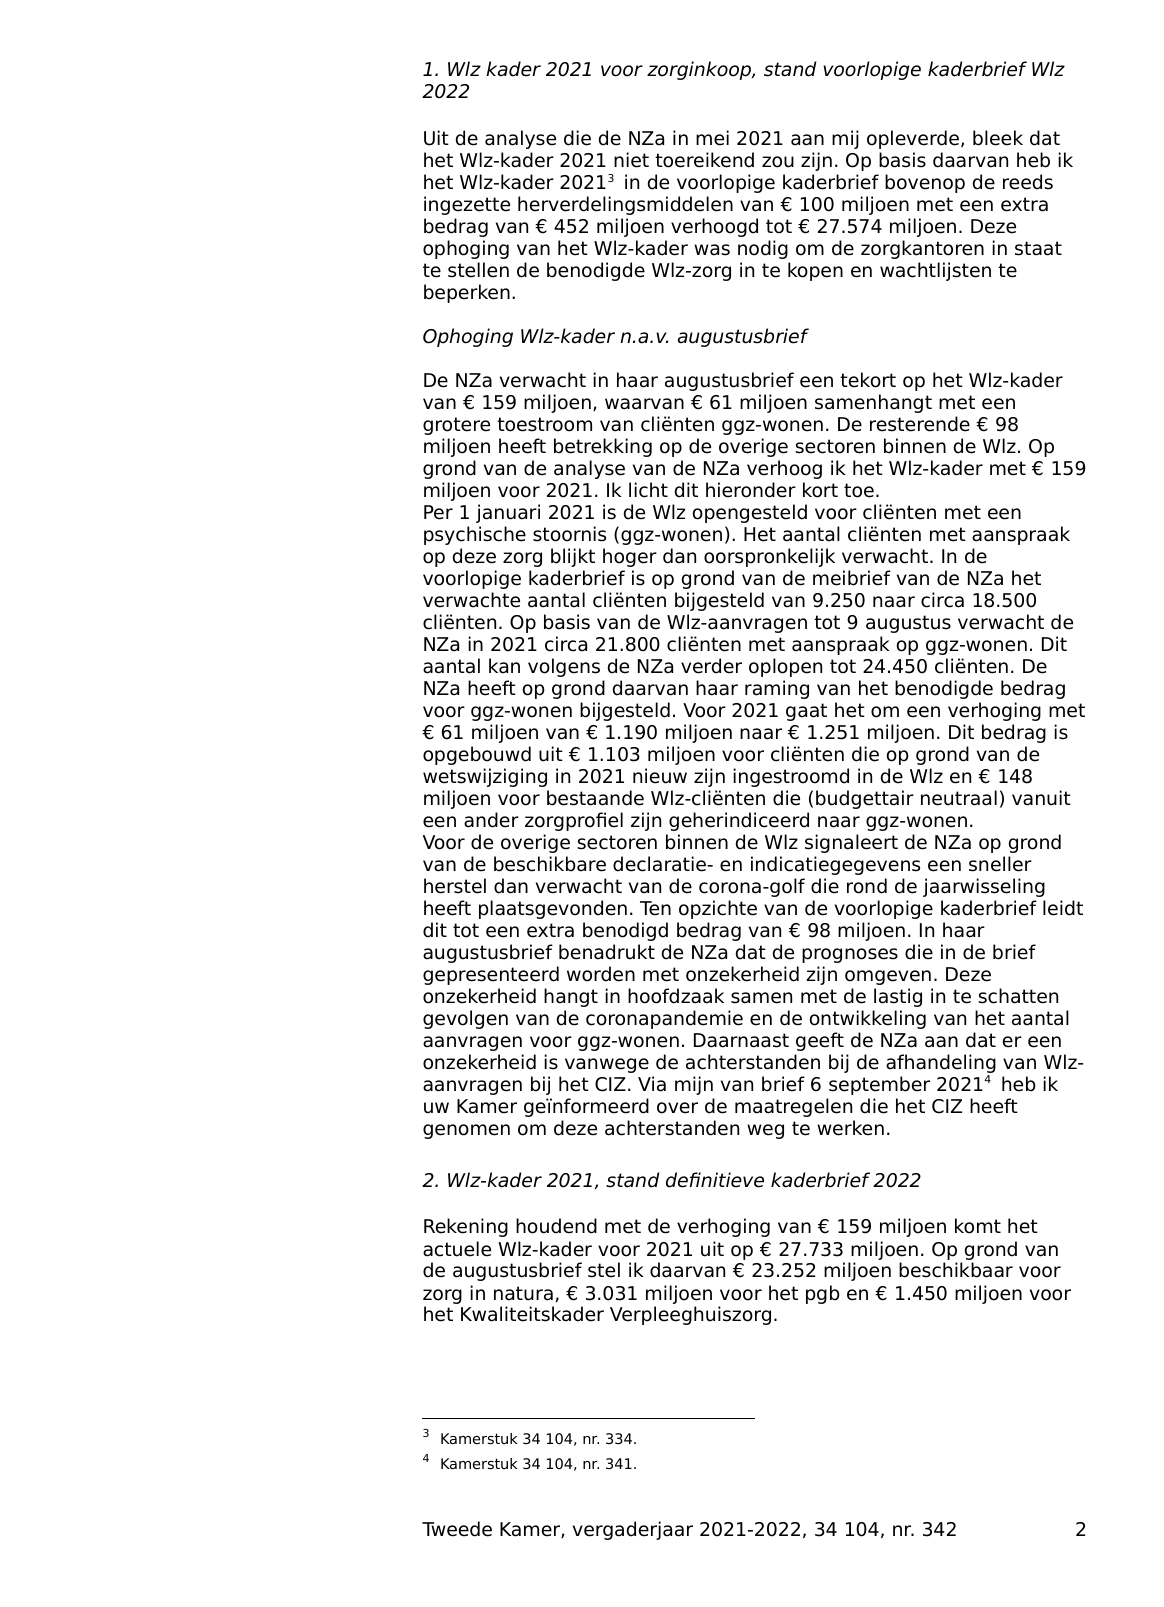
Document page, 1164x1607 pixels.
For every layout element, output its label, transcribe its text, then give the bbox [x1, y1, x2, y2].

text Kamerstuk 34 104, nr. 341. [422, 1452, 1087, 1474]
subtitle Ophoging Wlz-kader n.a.v. augustusbrief [422, 326, 1087, 348]
subtitle 1. Wlz kader 2021 voor zorginkoop, stand voorlopige kaderbrief Wlz 2022 [422, 59, 1087, 103]
text De NZa verwacht in haar augustusbrief een tekort op het Wlz-kader van € 159 miljoen, waarvan € 61 miljoen samenhangt met een grotere toestroom van cliënten ggz-wonen. De resterende € 98 miljoen heeft betrekking op de overige sectoren binnen de Wlz. Op grond van de analyse van de NZa verhoog ik het Wlz-kader met € 159 miljoen voor 2021. Ik licht dit hieronder kort toe. [422, 370, 1087, 502]
text Per 1 januari 2021 is de Wlz opengesteld voor cliënten met een psychische stoornis (ggz-wonen). Het aantal cliënten met aanspraak op deze zorg blijkt hoger dan oorspronkelijk verwacht. In de voorlopige kaderbrief is op grond van de meibrief van de NZa het verwachte aantal cliënten bijgesteld van 9.250 naar circa 18.500 cliënten. Op basis van de Wlz-aanvragen tot 9 augustus verwacht de NZa in 2021 circa 21.800 cliënten met aanspraak op ggz-wonen. Dit aantal kan volgens de NZa verder oplopen tot 24.450 cliënten. De NZa heeft op grond daarvan haar raming van het benodigde bedrag voor ggz-wonen bijgesteld. Voor 2021 gaat het om een verhoging met € 61 miljoen van € 1.190 miljoen naar € 1.251 miljoen. Dit bedrag is opgebouwd uit € 1.103 miljoen voor cliënten die op grond van de wetswijziging in 2021 nieuw zijn ingestroomd in de Wlz en € 148 miljoen voor bestaande Wlz-cliënten die (budgettair neutraal) vanuit een ander zorgprofiel zijn geherindiceerd naar ggz-wonen. [422, 502, 1087, 832]
subtitle 2. Wlz-kader 2021, stand definitieve kaderbrief 2022 [422, 1169, 1087, 1191]
text Uit de analyse die de NZa in mei 2021 aan mij opleverde, bleek dat het Wlz-kader 2021 niet toereikend zou zijn. Op basis daarvan heb ik het Wlz-kader 2021 in de voorlopige kaderbrief bovenop de reeds ingezette herverdelingsmiddelen van € 100 miljoen met een extra bedrag van € 452 miljoen verhoogd tot € 27.574 miljoen. Deze ophoging van het Wlz-kader was nodig om de zorgkantoren in staat te stellen de benodigde Wlz-zorg in te kopen en wachtlijsten te beperken. [422, 128, 1087, 304]
text Kamerstuk 34 104, nr. 334. [422, 1427, 1087, 1449]
text Rekening houdend met de verhoging van € 159 miljoen komt het actuele Wlz-kader voor 2021 uit op € 27.733 miljoen. Op grond van de augustusbrief stel ik daarvan € 23.252 miljoen beschikbaar voor zorg in natura, € 3.031 miljoen voor het pgb en € 1.450 miljoen voor het Kwaliteitskader Verpleeghuiszorg. [422, 1216, 1087, 1326]
text Voor de overige sectoren binnen de Wlz signaleert de NZa op grond van de beschikbare declaratie- en indicatiegegevens een sneller herstel dan verwacht van de corona-golf die rond de jaarwisseling heeft plaatsgevonden. Ten opzichte van de voorlopige kaderbrief leidt dit tot een extra benodigd bedrag van € 98 miljoen. In haar augustusbrief benadrukt de NZa dat de prognoses die in de brief gepresenteerd worden met onzekerheid zijn omgeven. Deze onzekerheid hangt in hoofdzaak samen met de lastig in te schatten gevolgen van de coronapandemie en de ontwikkeling van het aantal aanvragen voor ggz-wonen. Daarnaast geeft de NZa aan dat er een onzekerheid is vanwege de achterstanden bij de afhandeling van Wlz-aanvragen bij het CIZ. Via mijn van brief 6 september 2021 heb ik uw Kamer geïnformeerd over de maatregelen die het CIZ heeft genomen om deze achterstanden weg te werken. [422, 832, 1087, 1139]
